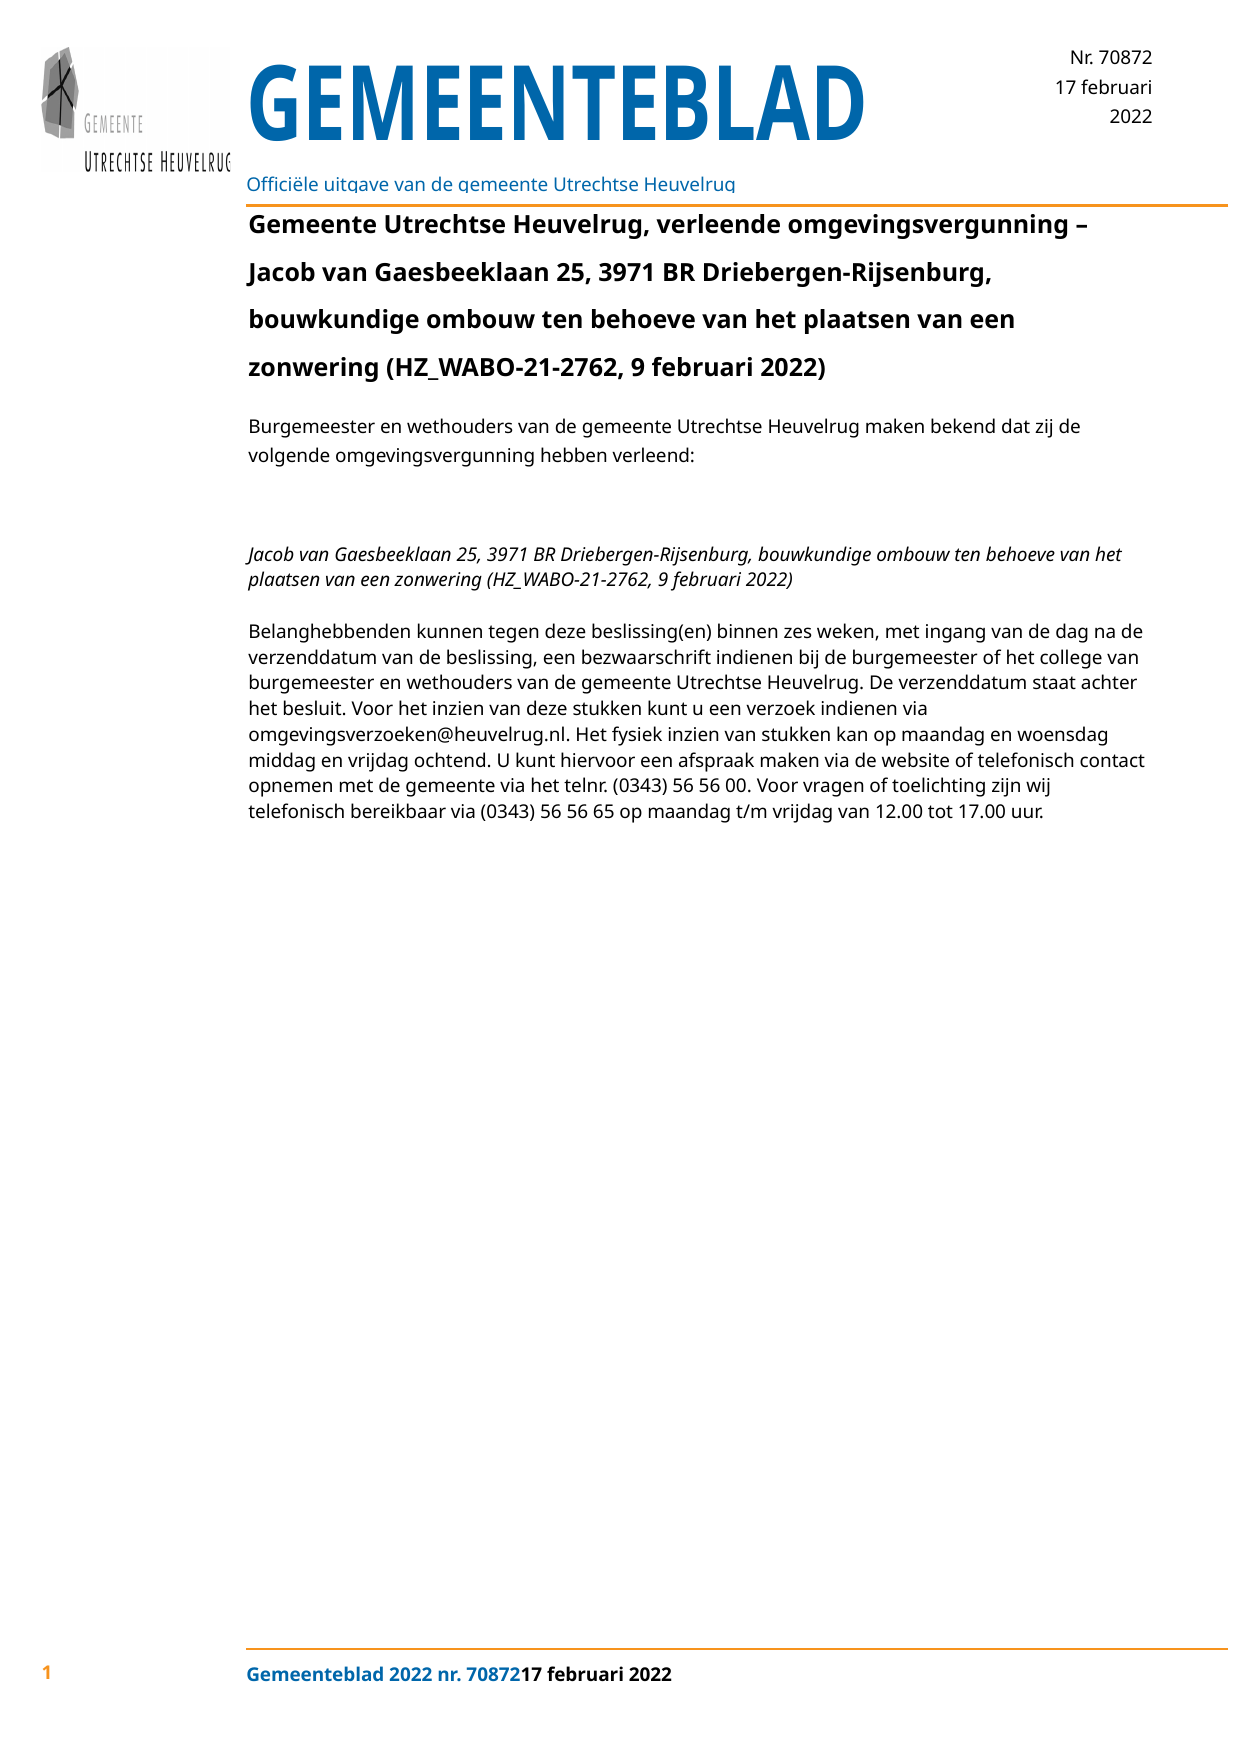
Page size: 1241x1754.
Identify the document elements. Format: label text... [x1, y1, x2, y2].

text Gemeente Utrechtse Heuvelrug, verleende omgevingsvergunning – Jacob van Gaesbeeklaan 25, 3971 BR Driebergen-Rijsenburg, bouwkundige ombouw ten behoeve van het plaatsen van een zonwering (HZ_WABO-21-2762, 9 februari 2022) [248, 207, 1152, 384]
text Burgemeester en wethouders van de gemeente Utrechtse Heuvelrug maken bekend dat zij de volgende omgevingsvergunning hebben verleend: [248, 413, 1152, 468]
text Jacob van Gaesbeeklaan 25, 3971 BR Driebergen-Rijsenburg, bouwkundige ombouw ten behoeve van het plaatsen van een zonwering (HZ_WABO-21-2762, 9 februari 2022) [248, 541, 1152, 592]
picture [41, 47, 231, 172]
text Belanghebbenden kunnen tegen deze beslissing(en) binnen zes weken, met ingang van de dag na de verzenddatum van de beslissing, een bezwaarschrift indienen bij de burgemeester of het college van burgemeester en wethouders van de gemeente Utrechtse Heuvelrug. De verzenddatum staat achter het besluit. Voor het inzien van deze stukken kunt u een verzoek indienen via omgevingsverzoeken@heuvelrug.nl. Het fysiek inzien van stukken kan op maandag en woensdag middag en vrijdag ochtend. U kunt hiervoor een afspraak maken via de website of telefonisch contact opnemen met de gemeente via het telnr. (0343) 56 56 00. Voor vragen of toelichting zijn wij telefonisch bereikbaar via (0343) 56 56 65 op maandag t/m vrijdag van 12.00 tot 17.00 uur. [248, 618, 1152, 824]
